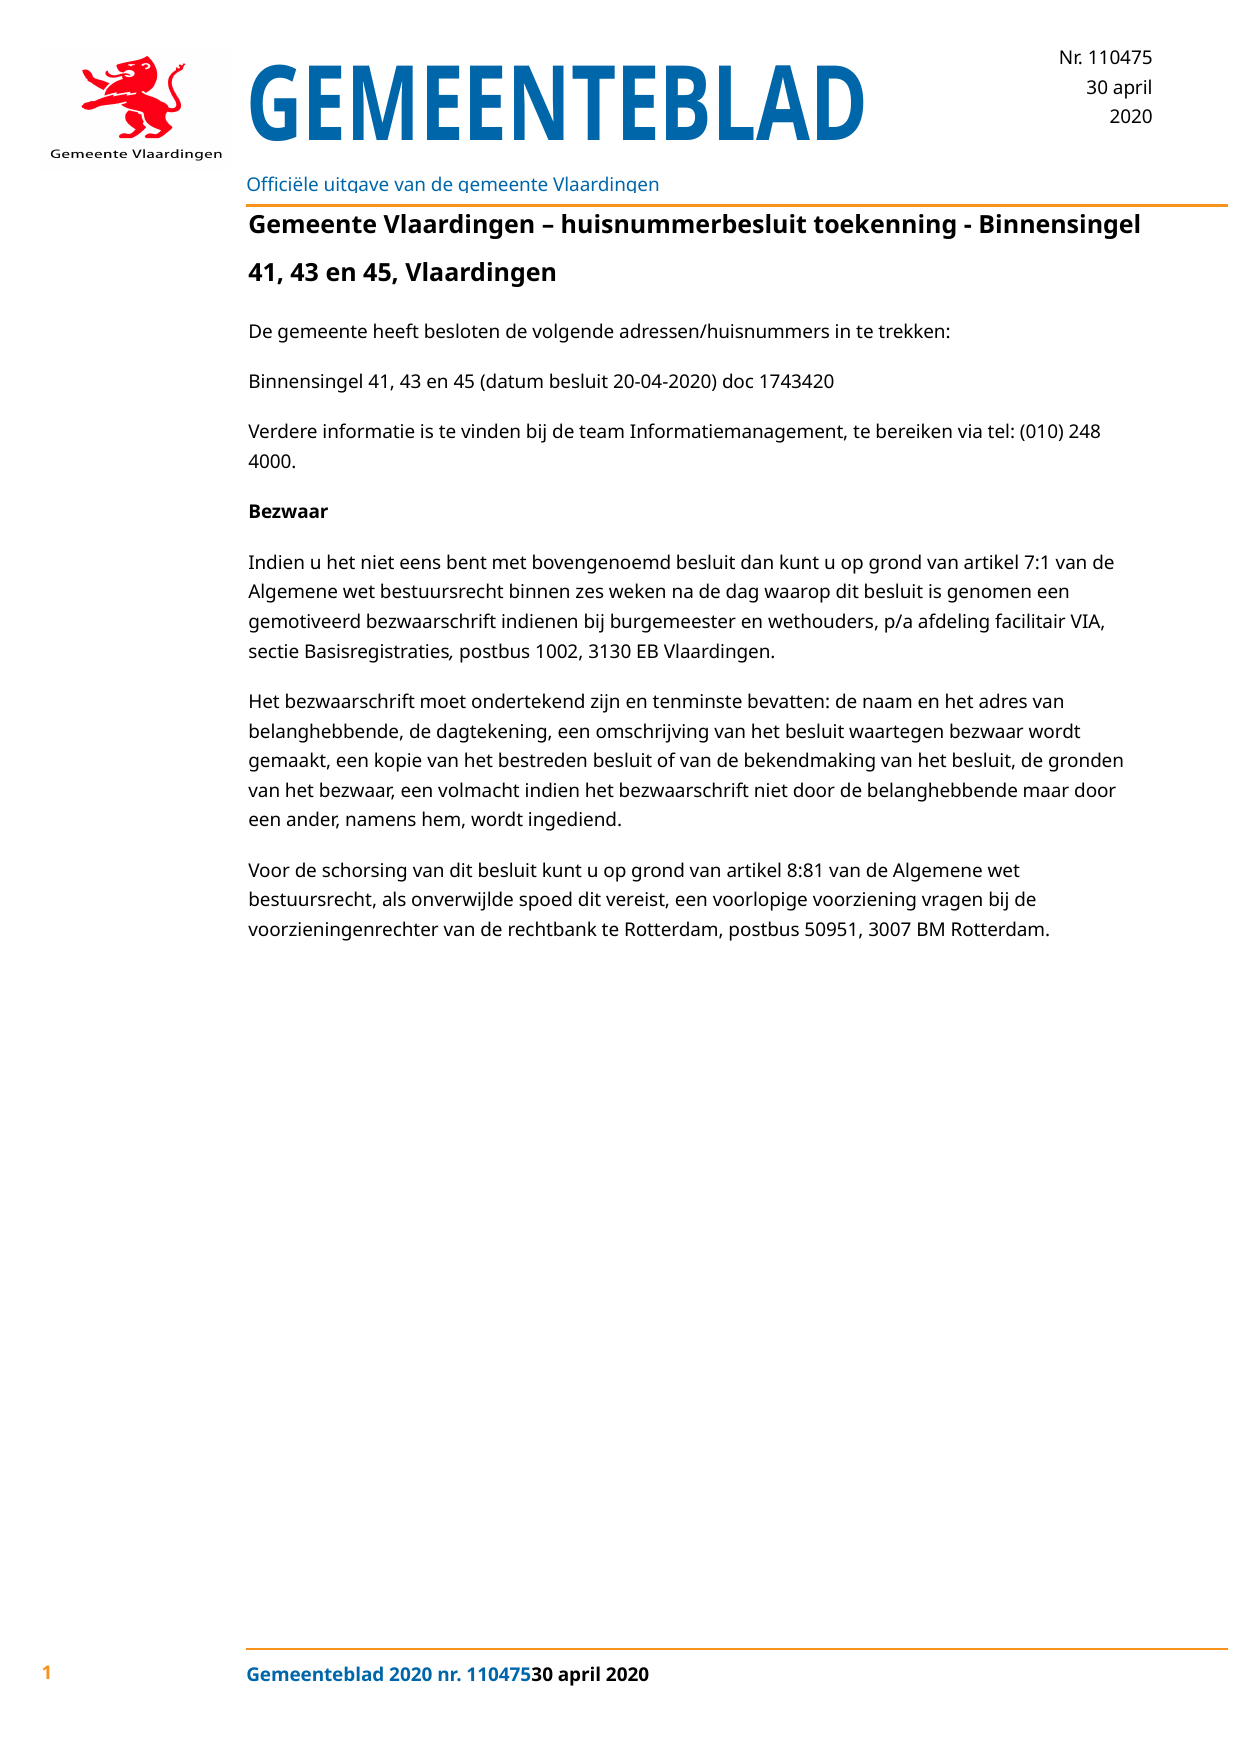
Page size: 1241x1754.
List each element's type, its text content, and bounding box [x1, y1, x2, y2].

text Binnensingel 41, 43 en 45 (datum besluit 20-04-2020) doc 1743420 [248, 368, 1152, 394]
text De gemeente heeft besloten de volgende adressen/huisnummers in te trekken: [248, 318, 1152, 344]
text Het bezwaarschrift moet ondertekend zijn en tenminste bevatten: de naam en het adres van belanghebbende, de dagtekening, een omschrijving van het besluit waartegen bezwaar wordt gemaakt, een kopie van het bestreden besluit of van de bekendmaking van het besluit, de gronden van het bezwaar, een volmacht indien het bezwaarschrift niet door de belanghebbende maar door een ander, namens hem, wordt ingediend. [248, 688, 1152, 832]
text Verdere informatie is te vinden bij de team Informatiemanagement, te bereiken via tel: (010) 248 4000. [248, 419, 1152, 474]
text Voor de schorsing van dit besluit kunt u op grond van artikel 8:81 van de Algemene wet bestuursrecht, als onverwijlde spoed dit vereist, een voorlopige voorziening vragen bij de voorzieningenrechter van de rechtbank te Rotterdam, postbus 50951, 3007 BM Rotterdam. [248, 857, 1152, 942]
text Bezwaar [248, 499, 1152, 524]
picture [41, 47, 231, 172]
text Gemeente Vlaardingen – huisnummerbesluit toekenning - Binnensingel 41, 43 en 45, Vlaardingen [248, 207, 1152, 288]
text Indien u het niet eens bent met bovengenoemd besluit dan kunt u op grond van artikel 7:1 van de Algemene wet bestuursrecht binnen zes weken na de dag waarop dit besluit is genomen een gemotiveerd bezwaarschrift indienen bij burgemeester en wethouders, p/a afdeling facilitair VIA, sectie Basisregistraties, postbus 1002, 3130 EB Vlaardingen. [248, 549, 1152, 664]
